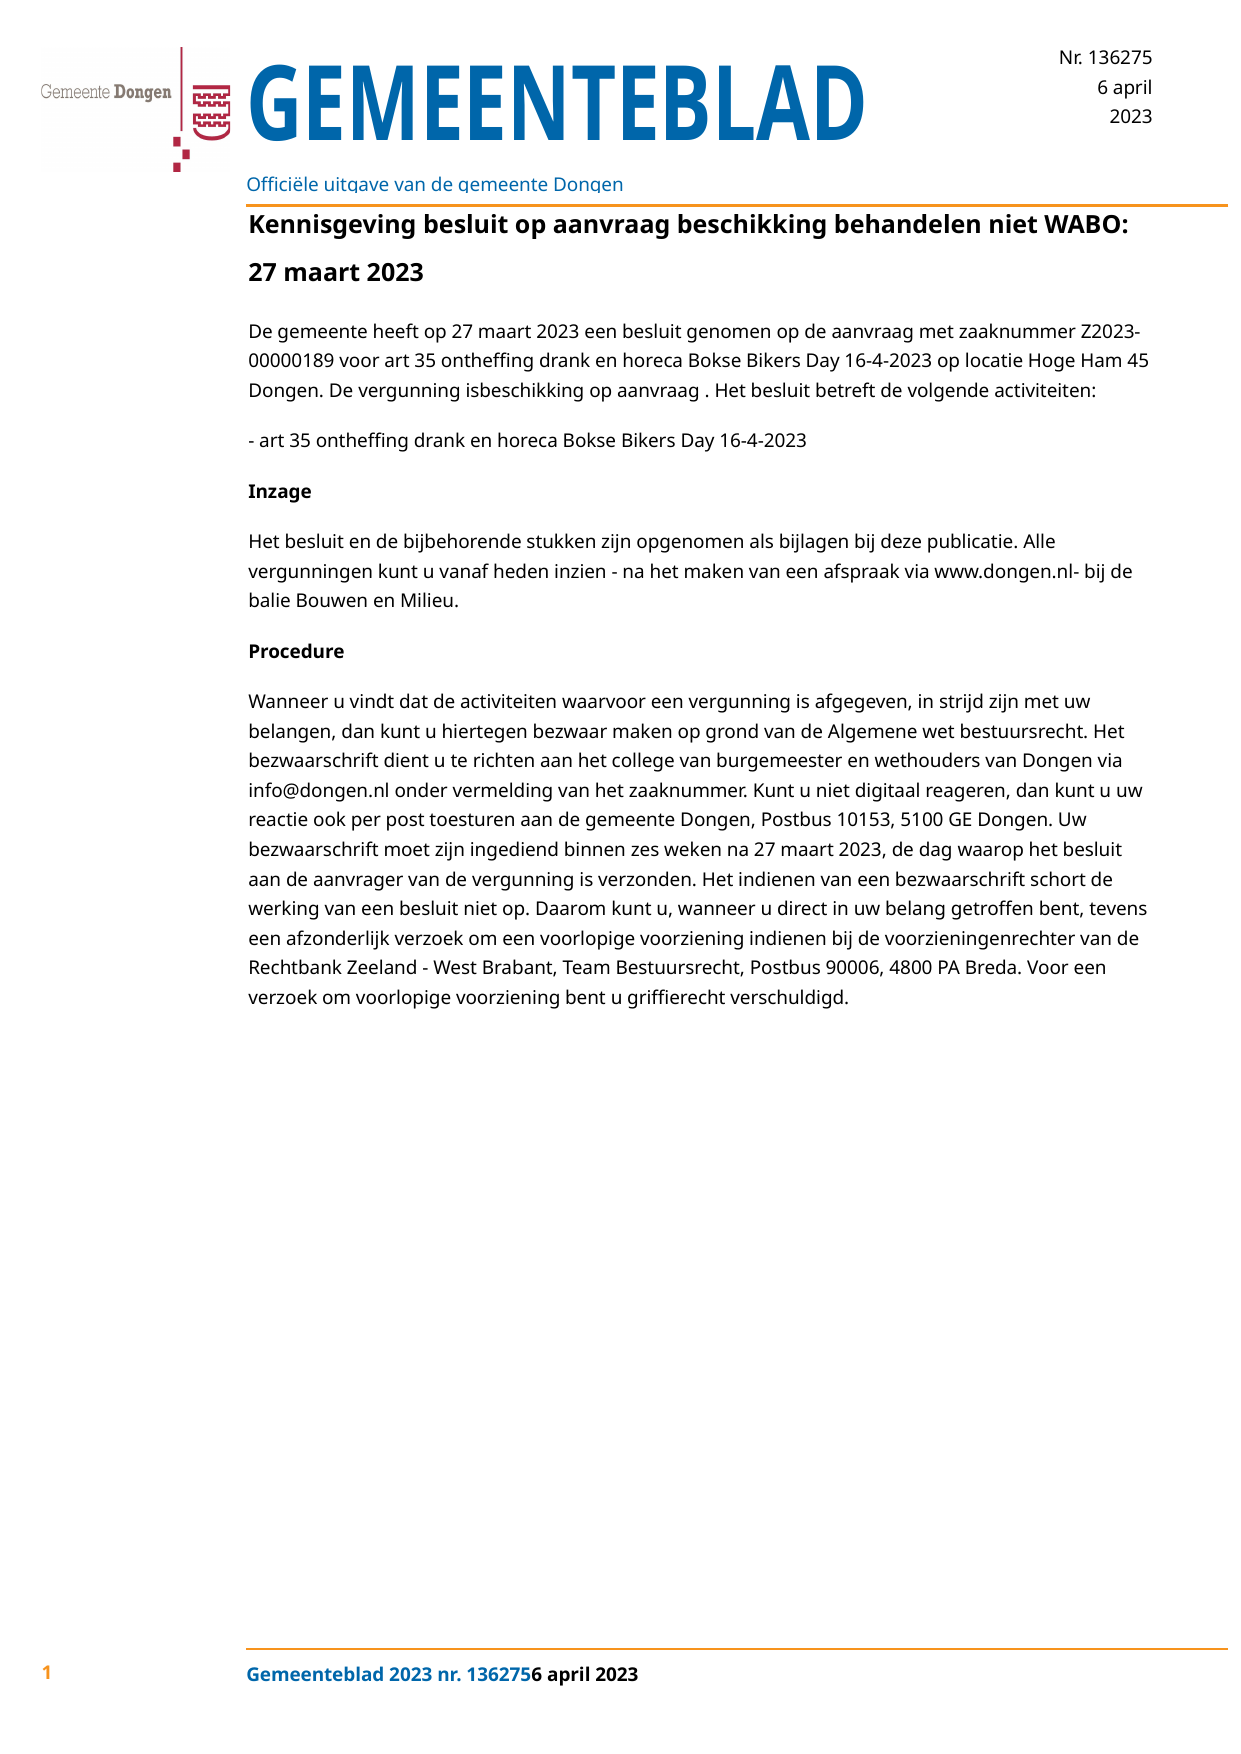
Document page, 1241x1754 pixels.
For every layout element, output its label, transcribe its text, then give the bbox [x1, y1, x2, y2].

picture [41, 47, 231, 172]
text Inzage [248, 478, 1152, 504]
text - art 35 ontheffing drank en horeca Bokse Bikers Day 16-4-2023 [248, 427, 1152, 453]
text Kennisgeving besluit op aanvraag beschikking behandelen niet WABO: 27 maart 2023 [248, 207, 1152, 288]
text Het besluit en de bijbehorende stukken zijn opgenomen als bijlagen bij deze publicatie. Alle vergunningen kunt u vanaf heden inzien - na het maken van een afspraak via www.dongen.nl- bij de balie Bouwen en Milieu. [248, 528, 1152, 613]
text Wanneer u vindt dat de activiteiten waarvoor een vergunning is afgegeven, in strijd zijn met uw belangen, dan kunt u hiertegen bezwaar maken op grond van de Algemene wet bestuursrecht. Het bezwaarschrift dient u te richten aan het college van burgemeester en wethouders van Dongen via info@dongen.nl onder vermelding van het zaaknummer. Kunt u niet digitaal reageren, dan kunt u uw reactie ook per post toesturen aan de gemeente Dongen, Postbus 10153, 5100 GE Dongen. Uw bezwaarschrift moet zijn ingediend binnen zes weken na 27 maart 2023, de dag waarop het besluit aan de aanvrager van de vergunning is verzonden. Het indienen van een bezwaarschrift schort de werking van een besluit niet op. Daarom kunt u, wanneer u direct in uw belang getroffen bent, tevens een afzonderlijk verzoek om een voorlopige voorziening indienen bij de voorzieningenrechter van de Rechtbank Zeeland - West Brabant, Team Bestuursrecht, Postbus 90006, 4800 PA Breda. Voor een verzoek om voorlopige voorziening bent u griffierecht verschuldigd. [248, 688, 1152, 1010]
text De gemeente heeft op 27 maart 2023 een besluit genomen op de aanvraag met zaaknummer Z2023-00000189 voor art 35 ontheffing drank en horeca Bokse Bikers Day 16-4-2023 op locatie Hoge Ham 45 Dongen. De vergunning isbeschikking op aanvraag . Het besluit betreft de volgende activiteiten: [248, 318, 1152, 403]
text Procedure [248, 638, 1152, 664]
